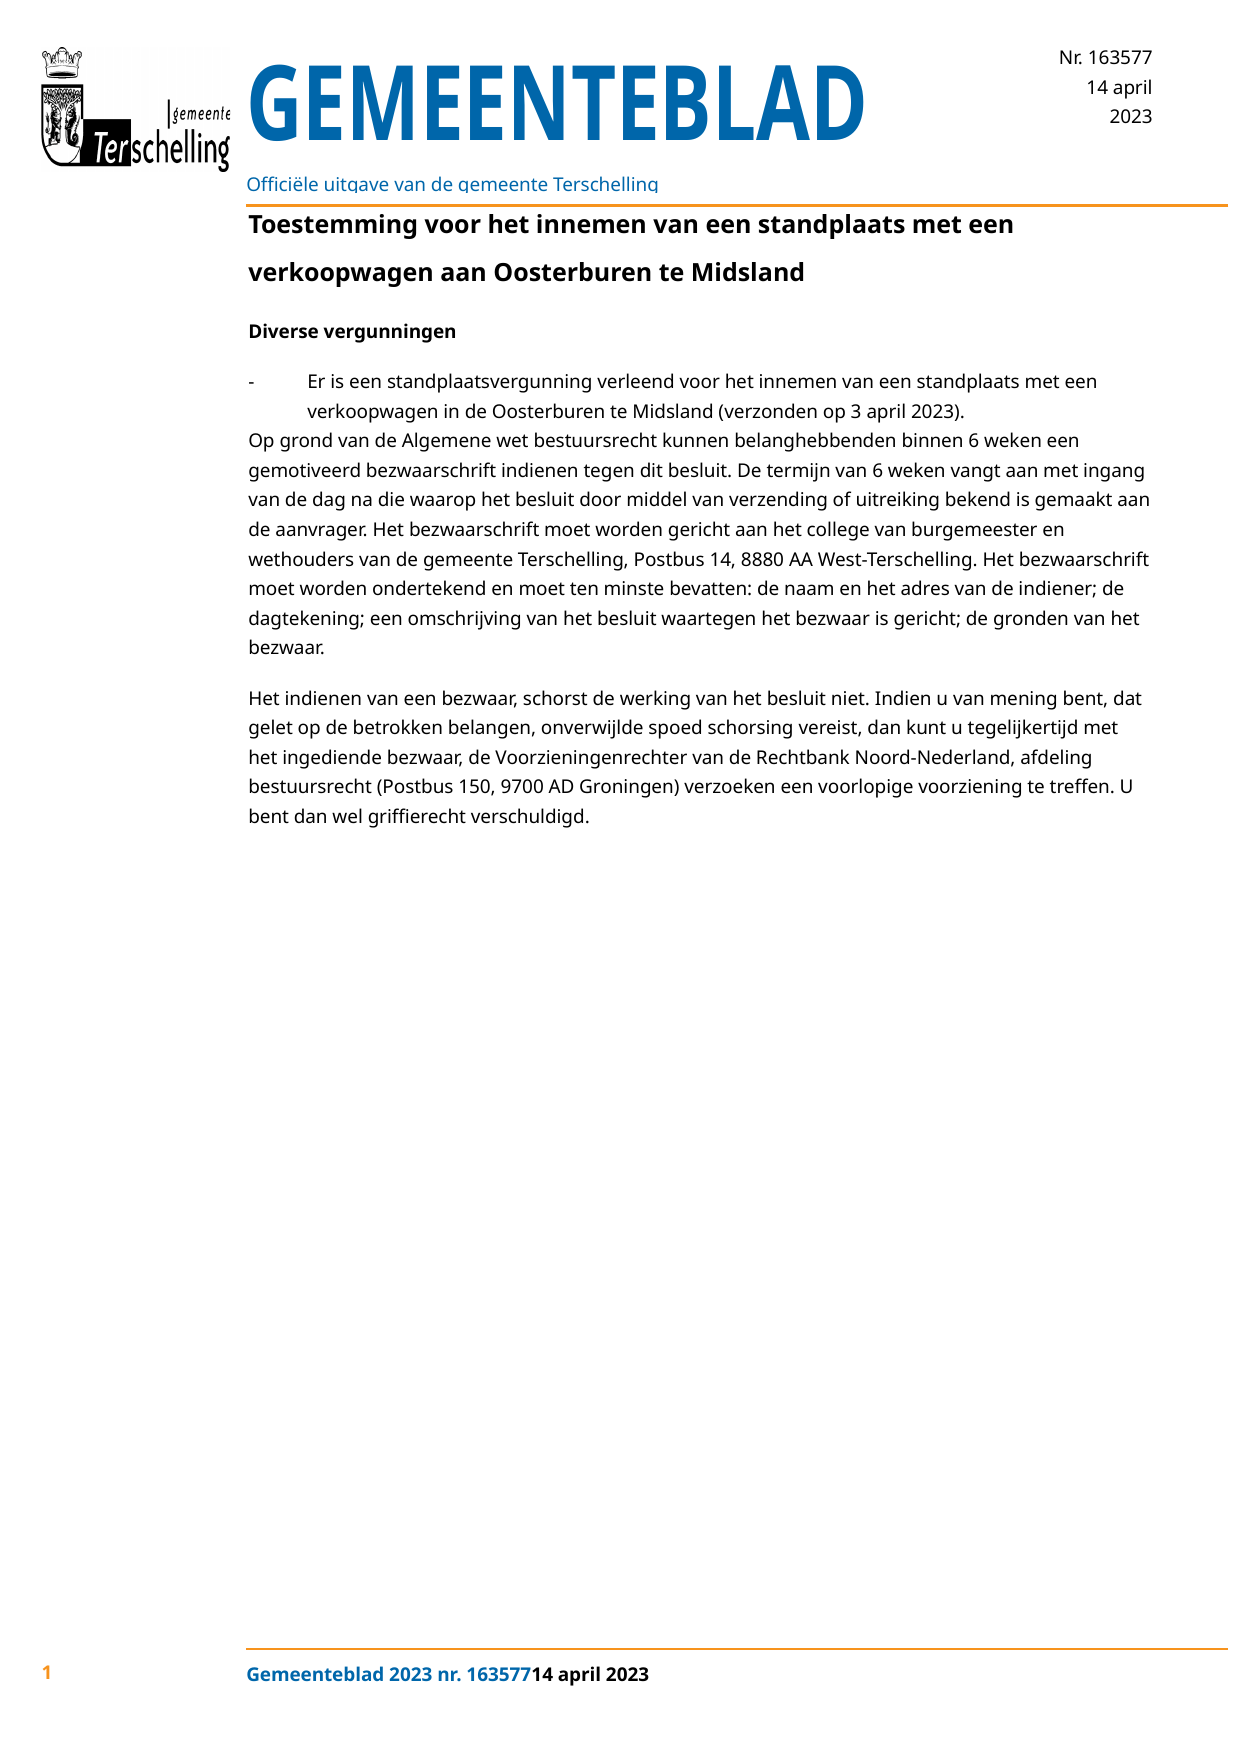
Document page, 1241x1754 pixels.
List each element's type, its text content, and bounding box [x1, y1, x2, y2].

text Diverse vergunningen [248, 318, 1152, 344]
text Op grond van de Algemene wet bestuursrecht kunnen belanghebbenden binnen 6 weken een gemotiveerd bezwaarschrift indienen tegen dit besluit. De termijn van 6 weken vangt aan met ingang van de dag na die waarop het besluit door middel van verzending of uitreiking bekend is gemaakt aan de aanvrager. Het bezwaarschrift moet worden gericht aan het college van burgemeester en wethouders van de gemeente Terschelling, Postbus 14, 8880 AA West-Terschelling. Het bezwaarschrift moet worden ondertekend en moet ten minste bevatten: de naam en het adres van de indiener; de dagtekening; een omschrijving van het besluit waartegen het bezwaar is gericht; de gronden van het bezwaar. [248, 427, 1152, 660]
picture [41, 47, 231, 172]
text Het indienen van een bezwaar, schorst de werking van het besluit niet. Indien u van mening bent, dat gelet op de betrokken belangen, onverwijlde spoed schorsing vereist, dan kunt u tegelijkertijd met het ingediende bezwaar, de Voorzieningenrechter van de Rechtbank Noord-Nederland, afdeling bestuursrecht (Postbus 150, 9700 AD Groningen) verzoeken een voorlopige voorziening te treffen. U bent dan wel griffierecht verschuldigd. [248, 685, 1152, 829]
list Er is een standplaatsvergunning verleend voor het innemen van een standplaats met een verkoopwagen in de Oosterburen te Midsland (verzonden op 3 april 2023). [248, 368, 1152, 424]
text Toestemming voor het innemen van een standplaats met een verkoopwagen aan Oosterburen te Midsland [248, 207, 1152, 288]
